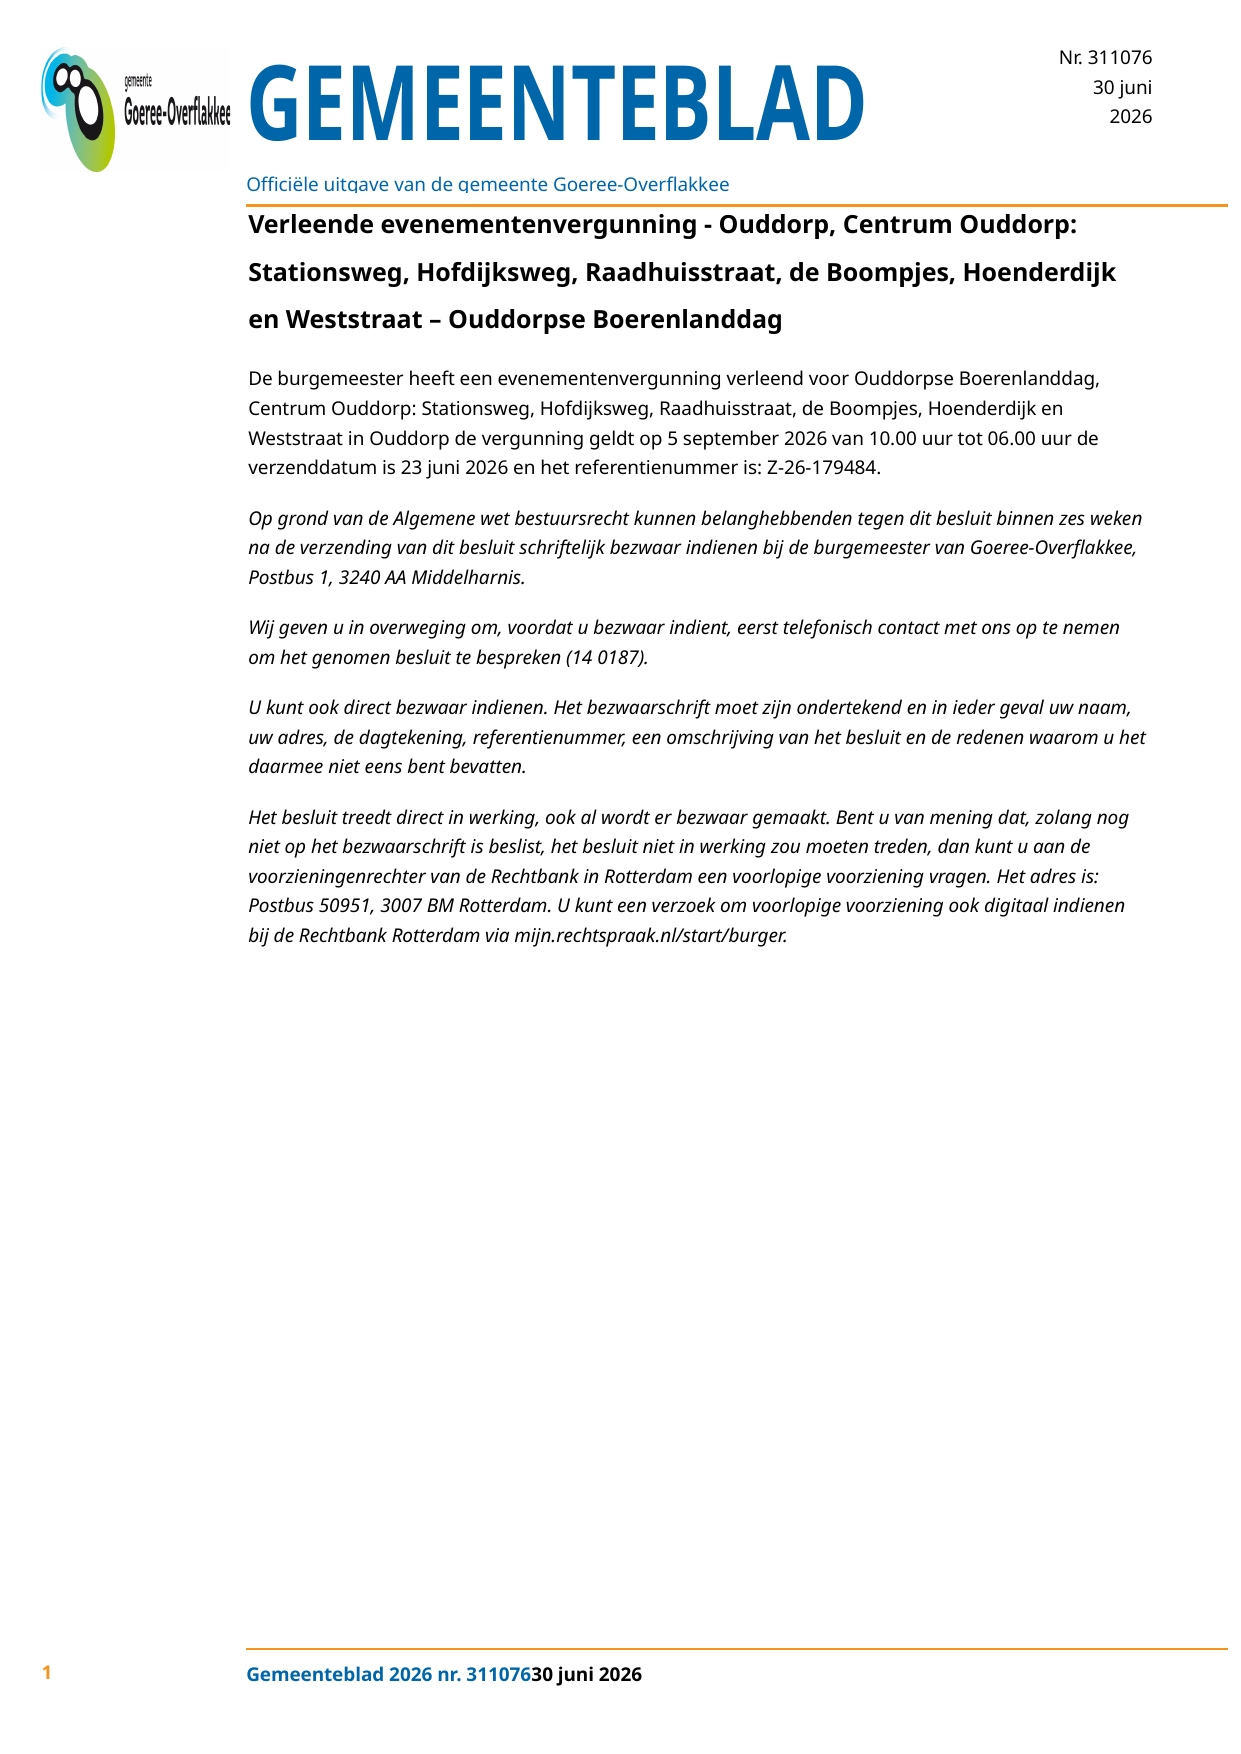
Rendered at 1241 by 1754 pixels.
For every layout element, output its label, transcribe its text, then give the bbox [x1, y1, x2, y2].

picture [41, 47, 231, 172]
text Op grond van de Algemene wet bestuursrecht kunnen belanghebbenden tegen dit besluit binnen zes weken na de verzending van dit besluit schriftelijk bezwaar indienen bij de burgemeester van Goeree-Overflakkee, Postbus 1, 3240 AA Middelharnis. [248, 505, 1152, 589]
text De burgemeester heeft een evenementenvergunning verleend voor Ouddorpse Boerenlanddag, Centrum Ouddorp: Stationsweg, Hofdijksweg, Raadhuisstraat, de Boompjes, Hoenderdijk en Weststraat in Ouddorp de vergunning geldt op 5 september 2026 van 10.00 uur tot 06.00 uur de verzenddatum is 23 juni 2026 en het referentienummer is: Z-26-179484. [248, 366, 1152, 480]
text U kunt ook direct bezwaar indienen. Het bezwaarschrift moet zijn ondertekend en in ieder geval uw naam, uw adres, de dagtekening, referentienummer, een omschrijving van het besluit en de redenen waarom u het daarmee niet eens bent bevatten. [248, 694, 1152, 779]
text Wij geven u in overweging om, voordat u bezwaar indient, eerst telefonisch contact met ons op te nemen om het genomen besluit te bespreken (14 0187). [248, 614, 1152, 669]
text Verleende evenementenvergunning - Ouddorp, Centrum Ouddorp: Stationsweg, Hofdijksweg, Raadhuisstraat, de Boompjes, Hoenderdijk en Weststraat – Ouddorpse Boerenlanddag [248, 207, 1152, 336]
text Het besluit treedt direct in werking, ook al wordt er bezwaar gemaakt. Bent u van mening dat, zolang nog niet op het bezwaarschrift is beslist, het besluit niet in werking zou moeten treden, dan kunt u aan de voorzieningenrechter van de Rechtbank in Rotterdam een voorlopige voorziening vragen. Het adres is: Postbus 50951, 3007 BM Rotterdam. U kunt een verzoek om voorlopige voorziening ook digitaal indienen bij de Rechtbank Rotterdam via mijn.rechtspraak.nl/start/burger. [248, 804, 1152, 948]
